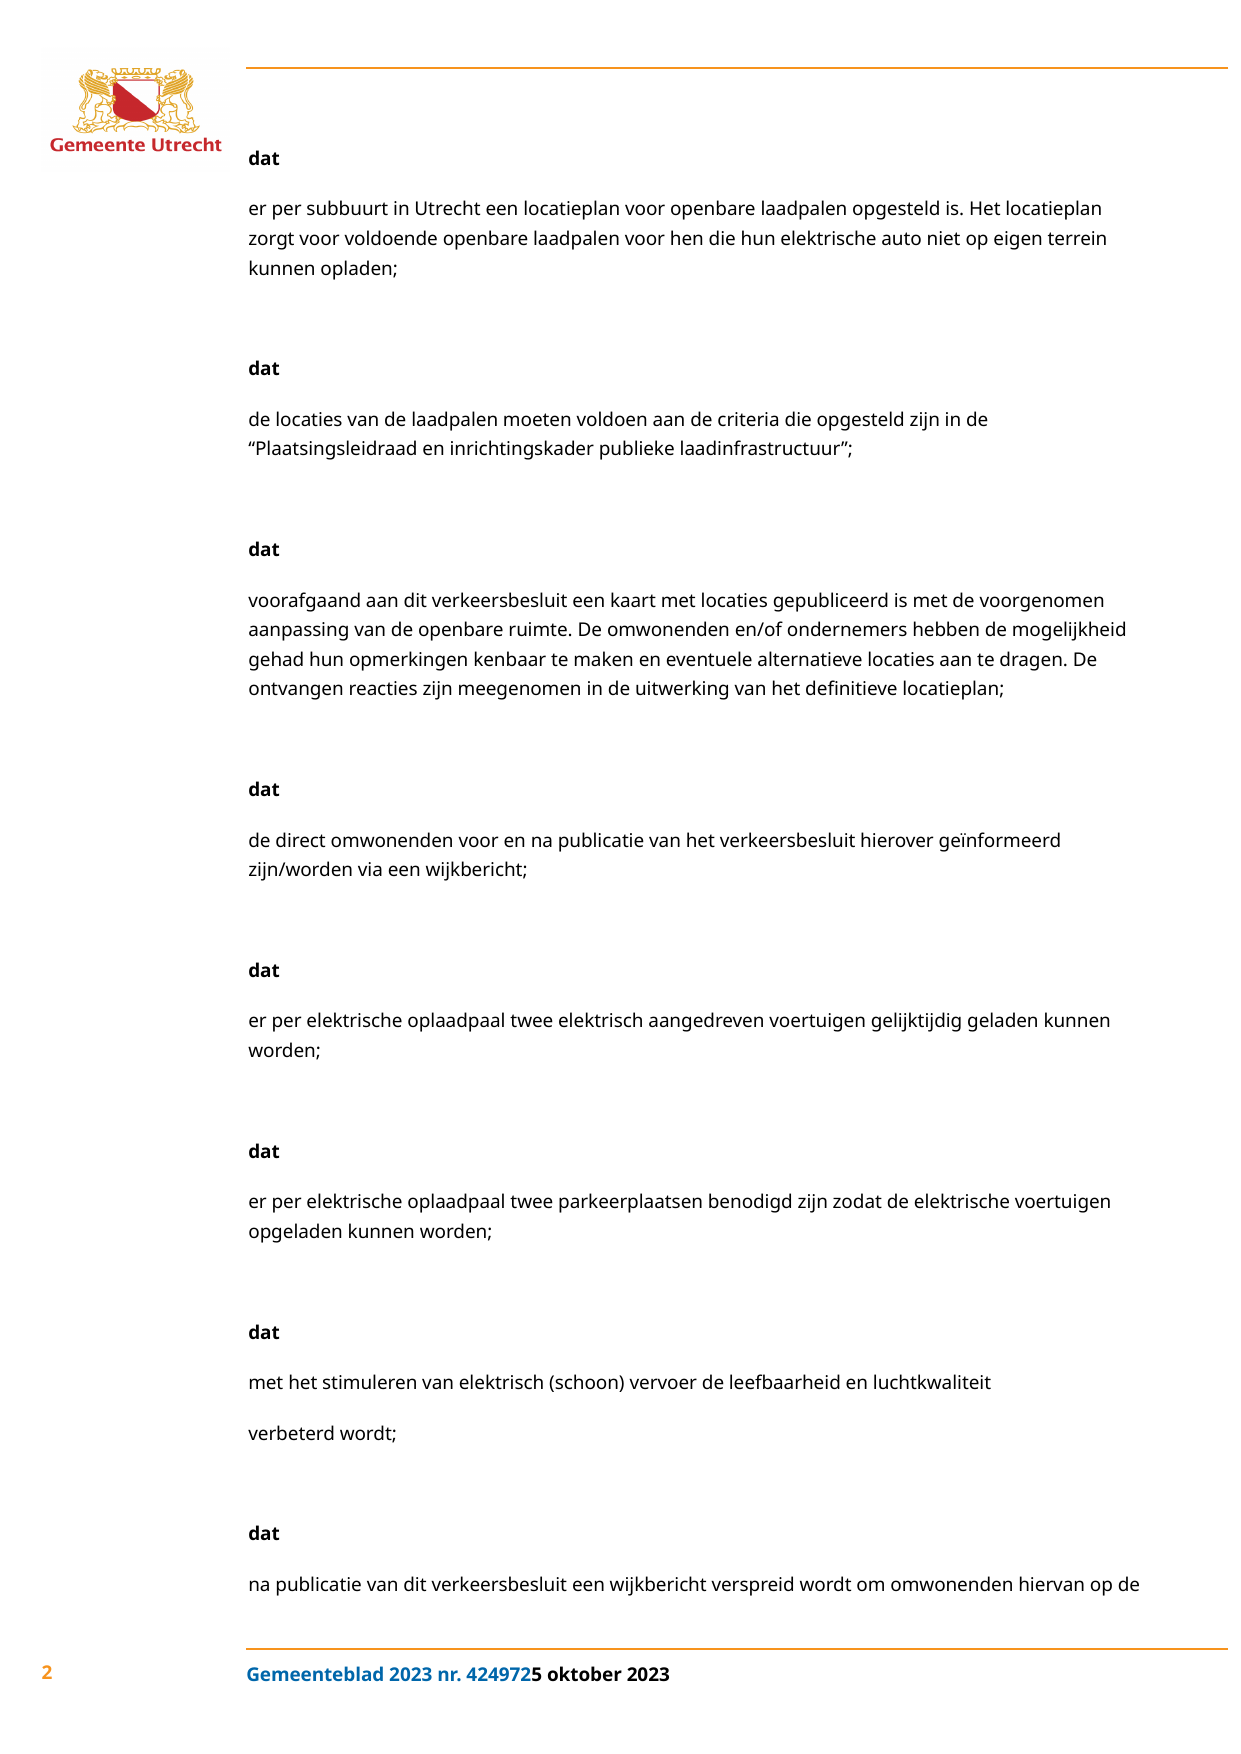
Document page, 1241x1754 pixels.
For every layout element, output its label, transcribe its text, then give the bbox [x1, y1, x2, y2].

text dat [248, 1319, 1152, 1345]
text na publicatie van dit verkeersbesluit een wijkbericht verspreid wordt om omwonenden hiervan op de [248, 1571, 1152, 1597]
text voorafgaand aan dit verkeersbesluit een kaart met locaties gepubliceerd is met de voorgenomen aanpassing van de openbare ruimte. De omwonenden en/of ondernemers hebben de mogelijkheid gehad hun opmerkingen kenbaar te maken en eventuele alternatieve locaties aan te dragen. De ontvangen reacties zijn meegenomen in de uitwerking van het definitieve locatieplan; [248, 587, 1152, 701]
text dat [248, 1521, 1152, 1546]
text dat [248, 776, 1152, 802]
text dat [248, 1138, 1152, 1164]
picture [41, 47, 231, 172]
text verbeterd wordt; [248, 1420, 1152, 1446]
text de locaties van de laadpalen moeten voldoen aan de criteria die opgesteld zijn in de “Plaatsingsleidraad en inrichtingskader publieke laadinfrastructuur”; [248, 406, 1152, 461]
text met het stimuleren van elektrisch (schoon) vervoer de leefbaarheid en luchtkwaliteit [248, 1369, 1152, 1395]
text dat [248, 145, 1152, 171]
text er per subbuurt in Utrecht een locatieplan voor openbare laadpalen opgesteld is. Het locatieplan zorgt voor voldoende openbare laadpalen voor hen die hun elektrische auto niet op eigen terrein kunnen opladen; [248, 196, 1152, 281]
text dat [248, 957, 1152, 983]
text dat [248, 356, 1152, 381]
text er per elektrische oplaadpaal twee elektrisch aangedreven voertuigen gelijktijdig geladen kunnen worden; [248, 1008, 1152, 1063]
text de direct omwonenden voor en na publicatie van het verkeersbesluit hierover geïnformeerd zijn/worden via een wijkbericht; [248, 827, 1152, 882]
text er per elektrische oplaadpaal twee parkeerplaatsen benodigd zijn zodat de elektrische voertuigen opgeladen kunnen worden; [248, 1188, 1152, 1244]
text dat [248, 536, 1152, 562]
